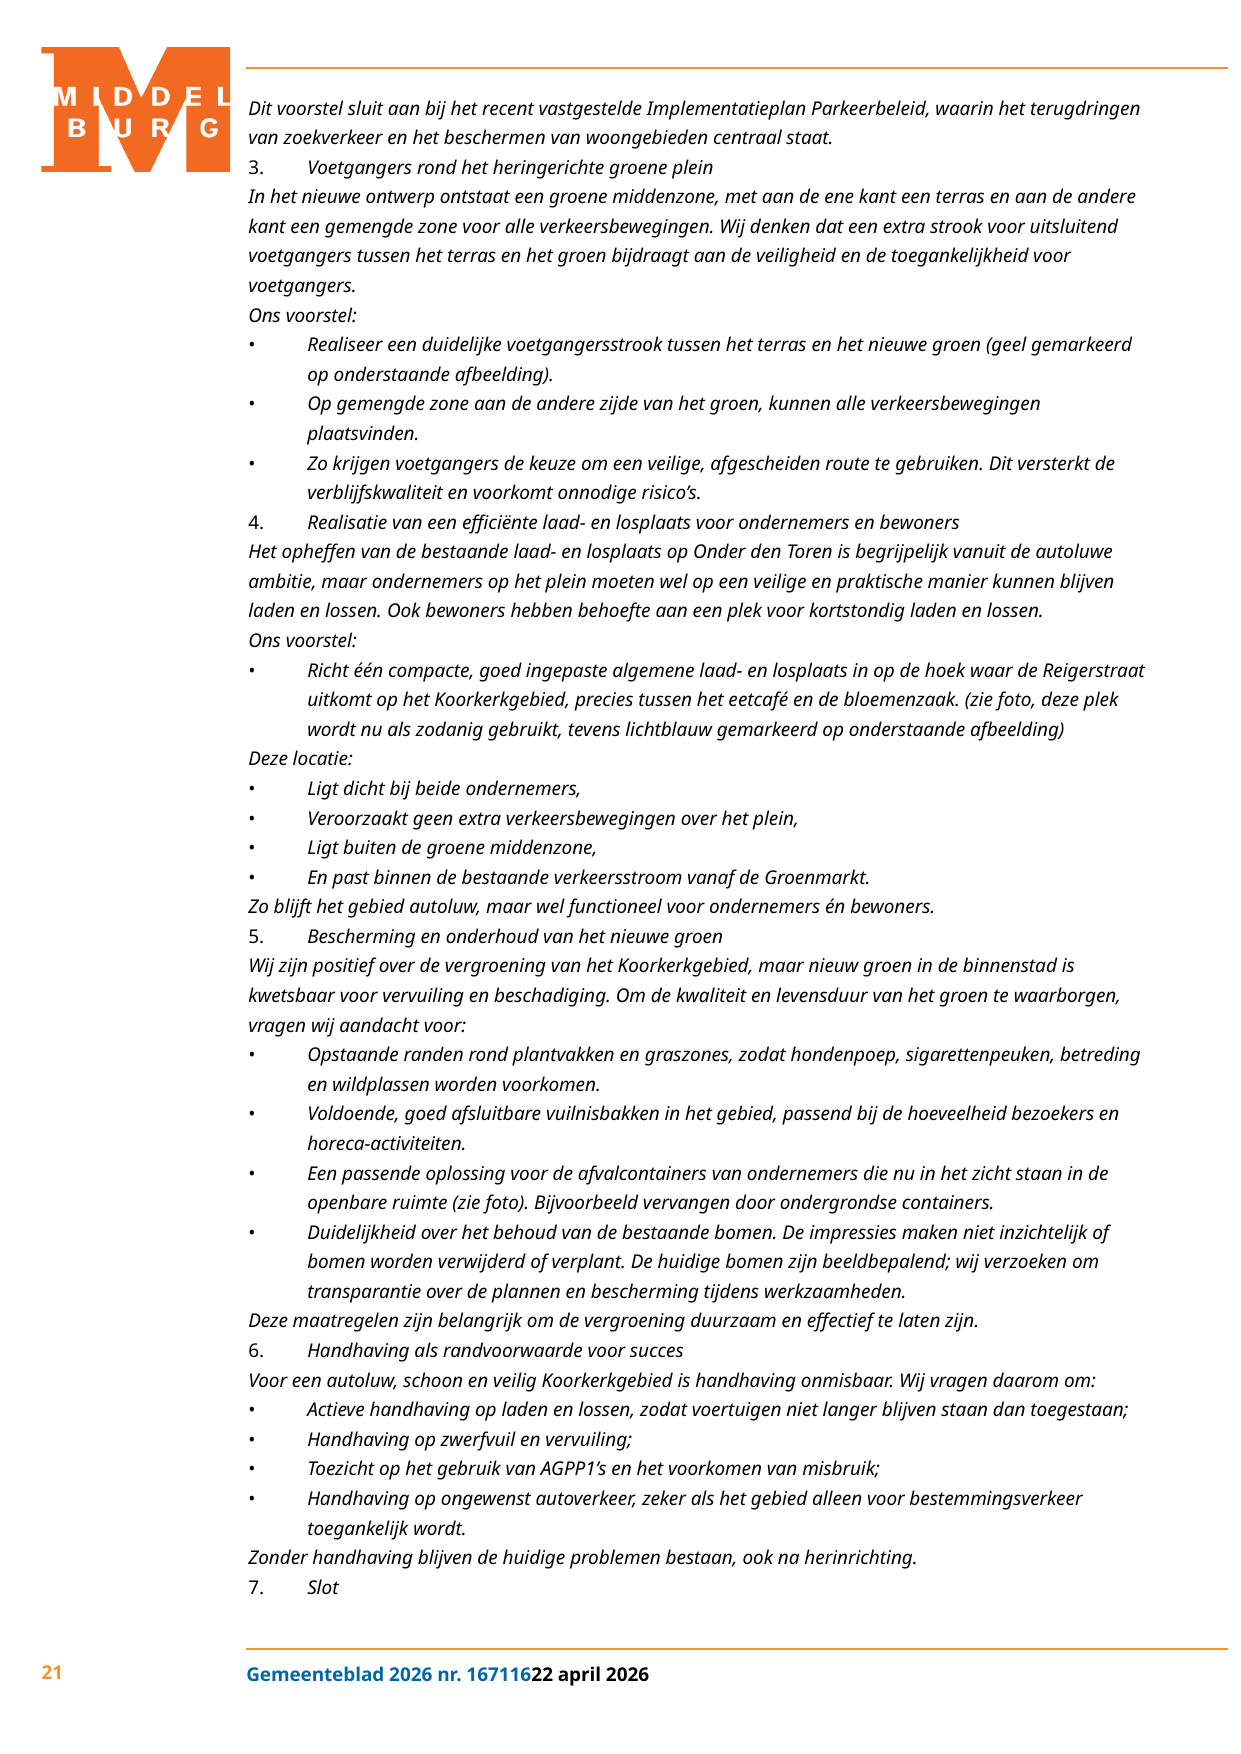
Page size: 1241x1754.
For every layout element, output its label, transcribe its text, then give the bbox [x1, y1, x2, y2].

list Op gemengde zone aan de andere zijde van het groen, kunnen alle verkeersbewegingen plaatsvinden. [248, 391, 1152, 446]
list Opstaande randen rond plantvakken en graszones, zodat hondenpoep, sigarettenpeuken, betreding en wildplassen worden voorkomen. [248, 1041, 1152, 1097]
list Actieve handhaving op laden en lossen, zodat voertuigen niet langer blijven staan dan toegestaan; [248, 1396, 1152, 1422]
list Realiseer een duidelijke voetgangersstrook tussen het terras en het nieuwe groen (geel gemarkeerd op onderstaande afbeelding). [248, 331, 1152, 387]
text Ons voorstel: [248, 302, 1152, 328]
text Het opheffen van de bestaande laad- en losplaats op Onder den Toren is begrijpelijk vanuit de autoluwe ambitie, maar ondernemers op het plein moeten wel op een veilige en praktische manier kunnen blijven laden en lossen. Ook bewoners hebben behoefte aan een plek voor kortstondig laden en lossen. [248, 538, 1152, 623]
text Zonder handhaving blijven de huidige problemen bestaan, ook na herinrichting. [248, 1544, 1152, 1570]
list Voldoende, goed afsluitbare vuilnisbakken in het gebied, passend bij de hoeveelheid bezoekers en horeca-activiteiten. [248, 1101, 1152, 1156]
list Duidelijkheid over het behoud van de bestaande bomen. De impressies maken niet inzichtelijk of bomen worden verwijderd of verplant. De huidige bomen zijn beeldbepalend; wij verzoeken om transparantie over de plannen en bescherming tijdens werkzaamheden. [248, 1219, 1152, 1304]
list En past binnen de bestaande verkeersstroom vanaf de Groenmarkt. [248, 864, 1152, 890]
list Slot [248, 1574, 1152, 1600]
text Dit voorstel sluit aan bij het recent vastgestelde Implementatieplan Parkeerbeleid, waarin het terugdringen van zoekverkeer en het beschermen van woongebieden centraal staat. [248, 95, 1152, 150]
picture [41, 47, 231, 172]
list Handhaving als randvoorwaarde voor succes [248, 1337, 1152, 1363]
text Wij zijn positief over de vergroening van het Koorkerkgebied, maar nieuw groen in de binnenstad is kwetsbaar voor vervuiling en beschadiging. Om de kwaliteit en levensduur van het groen te waarborgen, vragen wij aandacht voor: [248, 953, 1152, 1038]
list Handhaving op zwerfvuil en vervuiling; [248, 1426, 1152, 1452]
text Deze locatie: [248, 746, 1152, 771]
text Zo blijft het gebied autoluw, maar wel functioneel voor ondernemers én bewoners. [248, 893, 1152, 919]
text Ons voorstel: [248, 627, 1152, 653]
list Ligt dicht bij beide ondernemers, [248, 775, 1152, 801]
list Voetgangers rond het heringerichte groene plein [248, 154, 1152, 180]
text Voor een autoluw, schoon en veilig Koorkerkgebied is handhaving onmisbaar. Wij vragen daarom om: [248, 1367, 1152, 1393]
text In het nieuwe ontwerp ontstaat een groene middenzone, met aan de ene kant een terras en aan de andere kant een gemengde zone voor alle verkeersbewegingen. Wij denken dat een extra strook voor uitsluitend voetgangers tussen het terras en het groen bijdraagt aan de veiligheid en de toegankelijkheid voor voetgangers. [248, 183, 1152, 298]
list Richt één compacte, goed ingepaste algemene laad- en losplaats in op de hoek waar de Reigerstraat uitkomt op het Koorkerkgebied, precies tussen het eetcafé en de bloemenzaak. (zie foto, deze plek wordt nu als zodanig gebruikt, tevens lichtblauw gemarkeerd op onderstaande afbeelding) [248, 657, 1152, 742]
list Een passende oplossing voor de afvalcontainers van ondernemers die nu in het zicht staan in de openbare ruimte (zie foto). Bijvoorbeeld vervangen door ondergrondse containers. [248, 1160, 1152, 1215]
list Zo krijgen voetgangers de keuze om een veilige, afgescheiden route te gebruiken. Dit versterkt de verblijfskwaliteit en voorkomt onnodige risico’s. [248, 450, 1152, 505]
list Bescherming en onderhoud van het nieuwe groen [248, 923, 1152, 949]
list Handhaving op ongewenst autoverkeer, zeker als het gebied alleen voor bestemmingsverkeer toegankelijk wordt. [248, 1485, 1152, 1541]
list Realisatie van een efficiënte laad- en losplaats voor ondernemers en bewoners [248, 509, 1152, 535]
list Veroorzaakt geen extra verkeersbewegingen over het plein, [248, 805, 1152, 831]
text Deze maatregelen zijn belangrijk om de vergroening duurzaam en effectief te laten zijn. [248, 1308, 1152, 1333]
list Toezicht op het gebruik van AGPP1’s en het voorkomen van misbruik; [248, 1456, 1152, 1481]
list Ligt buiten de groene middenzone, [248, 834, 1152, 860]
